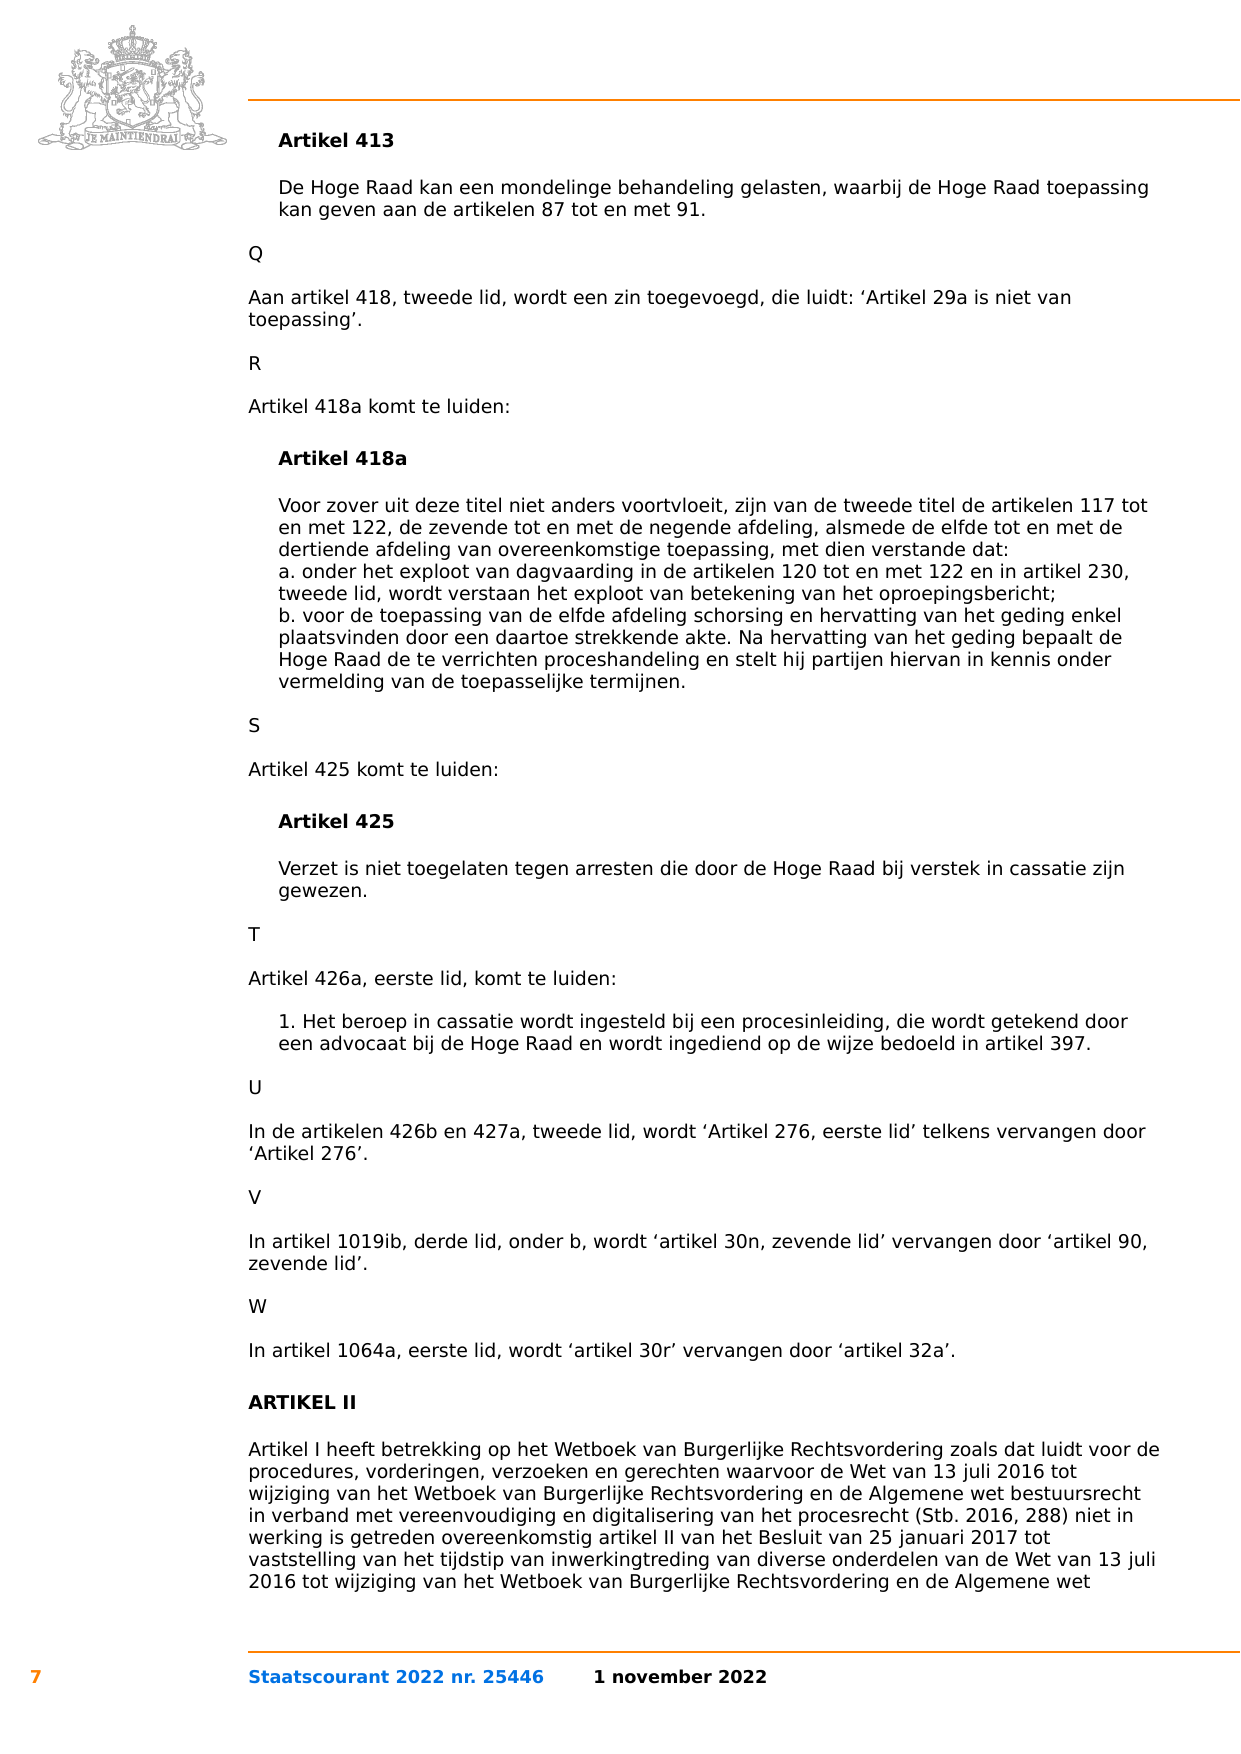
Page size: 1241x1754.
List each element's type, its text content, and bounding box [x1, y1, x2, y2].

text De Hoge Raad kan een mondelinge behandeling gelasten, waarbij de Hoge Raad toepassing kan geven aan de artikelen 87 tot en met 91. [278, 177, 1163, 221]
text In artikel 1019ib, derde lid, onder b, wordt ‘artikel 30n, zevende lid’ vervangen door ‘artikel 90, zevende lid’. [248, 1231, 1163, 1274]
text Verzet is niet toegelaten tegen arresten die door de Hoge Raad bij verstek in cassatie zijn gewezen. [278, 858, 1163, 902]
text W [248, 1296, 1163, 1318]
text b. voor de toepassing van de elfde afdeling schorsing en hervatting van het geding enkel plaatsvinden door een daartoe strekkende akte. Na hervatting van het geding bepaalt de Hoge Raad de te verrichten proceshandeling en stelt hij partijen hiervan in kennis onder vermelding van de toepasselijke termijnen. [278, 605, 1163, 693]
text a. onder het exploot van dagvaarding in de artikelen 120 tot en met 122 en in artikel 230, tweede lid, wordt verstaan het exploot van betekening van het oproepingsbericht; [278, 561, 1163, 605]
picture [38, 25, 227, 150]
text T [248, 923, 1163, 946]
text In artikel 1064a, eerste lid, wordt ‘artikel 30r’ vervangen door ‘artikel 32a’. [248, 1340, 1163, 1362]
subtitle Artikel 425 [278, 811, 1163, 833]
subtitle Artikel 413 [278, 130, 1163, 152]
text Q [248, 243, 1163, 265]
text Artikel 418a komt te luiden: [248, 396, 1163, 418]
text 1. Het beroep in cassatie wordt ingesteld bij een procesinleiding, die wordt getekend door een advocaat bij de Hoge Raad en wordt ingediend op de wijze bedoeld in artikel 397. [278, 1011, 1163, 1055]
text R [248, 352, 1163, 374]
text In de artikelen 426b en 427a, tweede lid, wordt ‘Artikel 276, eerste lid’ telkens vervangen door ‘Artikel 276’. [248, 1121, 1163, 1165]
text V [248, 1187, 1163, 1209]
text Voor zover uit deze titel niet anders voortvloeit, zijn van de tweede titel de artikelen 117 tot en met 122, de zevende tot en met de negende afdeling, alsmede de elfde tot en met de dertiende afdeling van overeenkomstige toepassing, met dien verstande dat: [278, 495, 1163, 561]
text S [248, 715, 1163, 737]
text Artikel 426a, eerste lid, komt te luiden: [248, 967, 1163, 989]
text Artikel 425 komt te luiden: [248, 759, 1163, 781]
text U [248, 1077, 1163, 1099]
subtitle ARTIKEL II [248, 1392, 1163, 1414]
text Aan artikel 418, tweede lid, wordt een zin toegevoegd, die luidt: ‘Artikel 29a is niet van toepassing’. [248, 287, 1163, 331]
text Artikel I heeft betrekking op het Wetboek van Burgerlijke Rechtsvordering zoals dat luidt voor de procedures, vorderingen, verzoeken en gerechten waarvoor de Wet van 13 juli 2016 tot wijziging van het Wetboek van Burgerlijke Rechtsvordering en de Algemene wet bestuursrecht in verband met vereenvoudiging en digitalisering van het procesrecht (Stb. 2016, 288) niet in werking is getreden overeenkomstig artikel II van het Besluit van 25 januari 2017 tot vaststelling van het tijdstip van inwerkingtreding van diverse onderdelen van de Wet van 13 juli 2016 tot wijziging van het Wetboek van Burgerlijke Rechtsvordering en de Algemene wet [248, 1439, 1163, 1593]
subtitle Artikel 418a [278, 448, 1163, 470]
